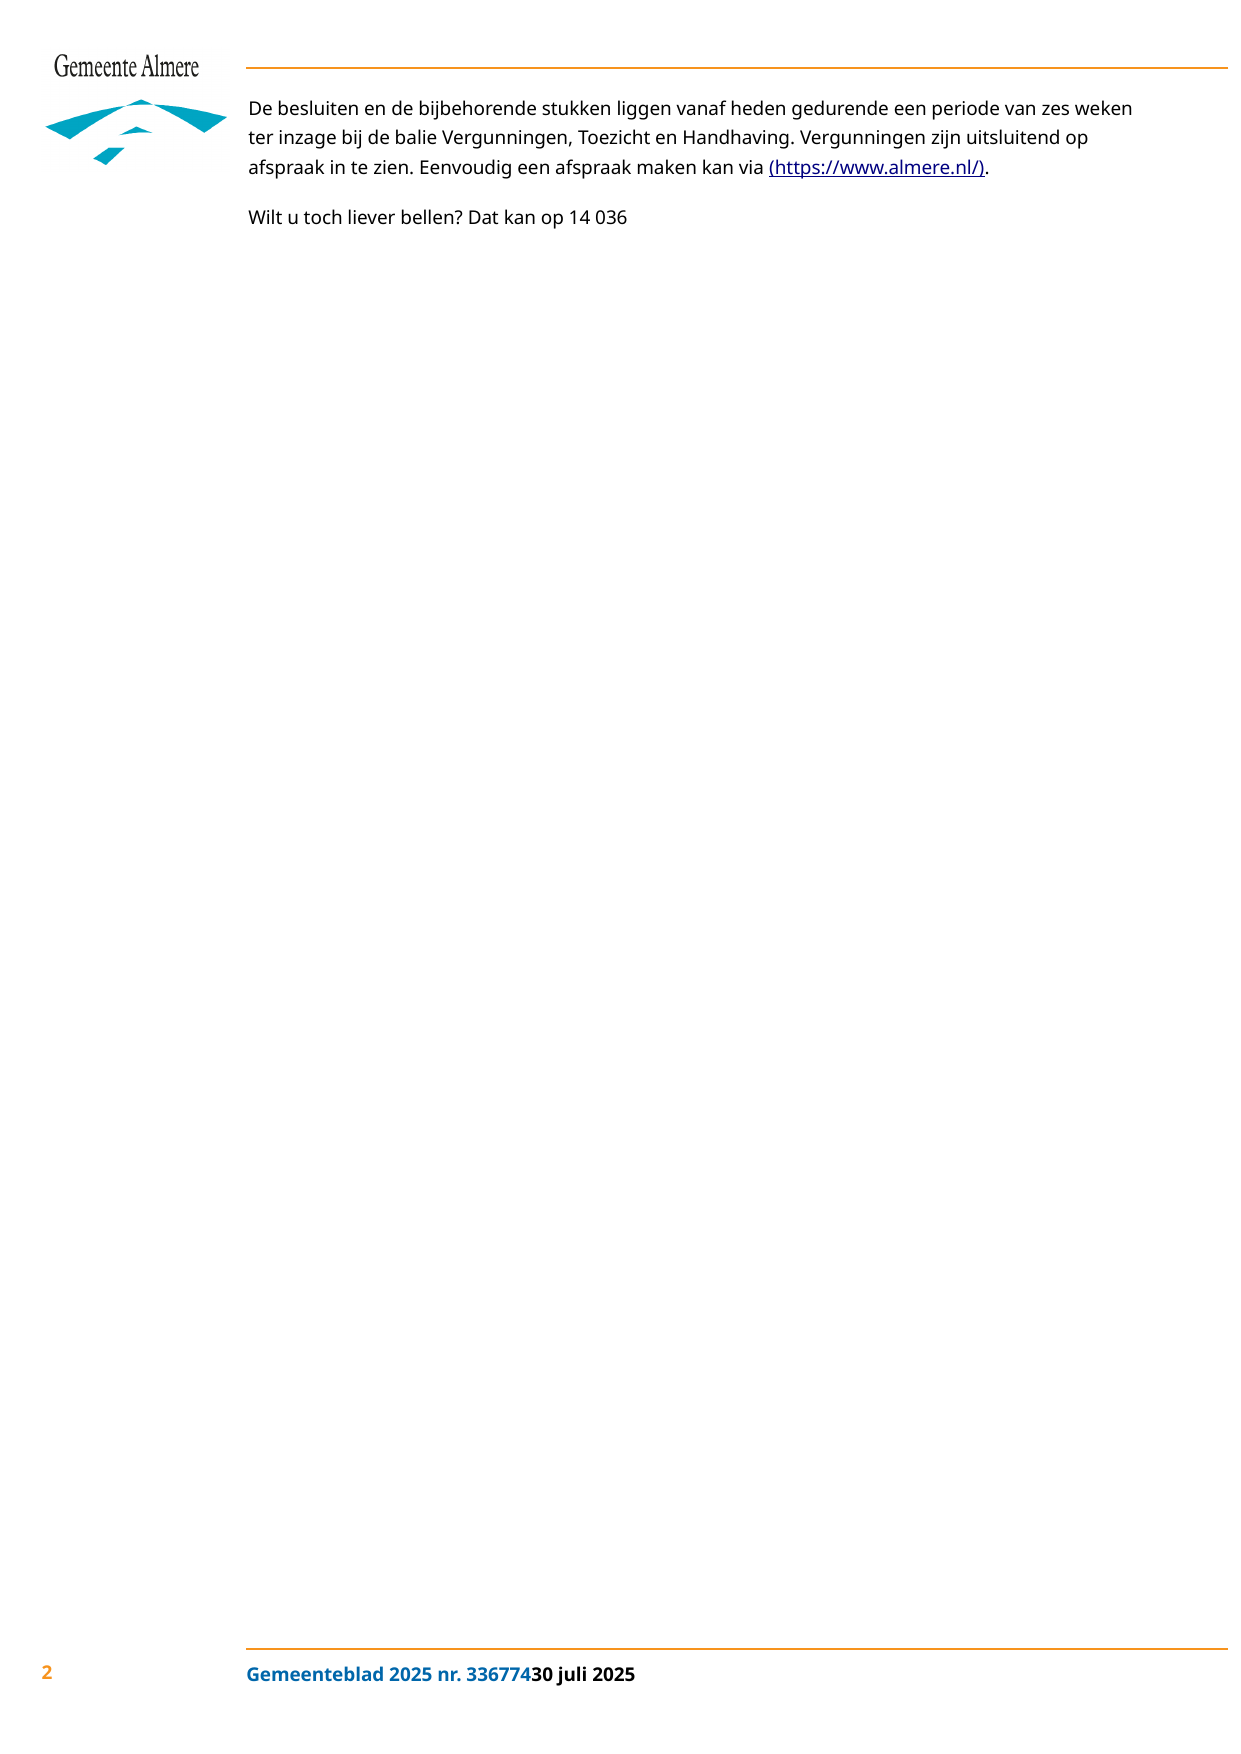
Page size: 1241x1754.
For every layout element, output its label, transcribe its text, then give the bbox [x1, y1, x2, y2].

text Wilt u toch liever bellen? Dat kan op 14 036 [248, 204, 1152, 230]
picture [41, 47, 231, 172]
text De besluiten en de bijbehorende stukken liggen vanaf heden gedurende een periode van zes weken ter inzage bij de balie Vergunningen, Toezicht en Handhaving. Vergunningen zijn uitsluitend op afspraak in te zien. Eenvoudig een afspraak maken kan via (https://www.almere.nl/). [248, 95, 1152, 180]
